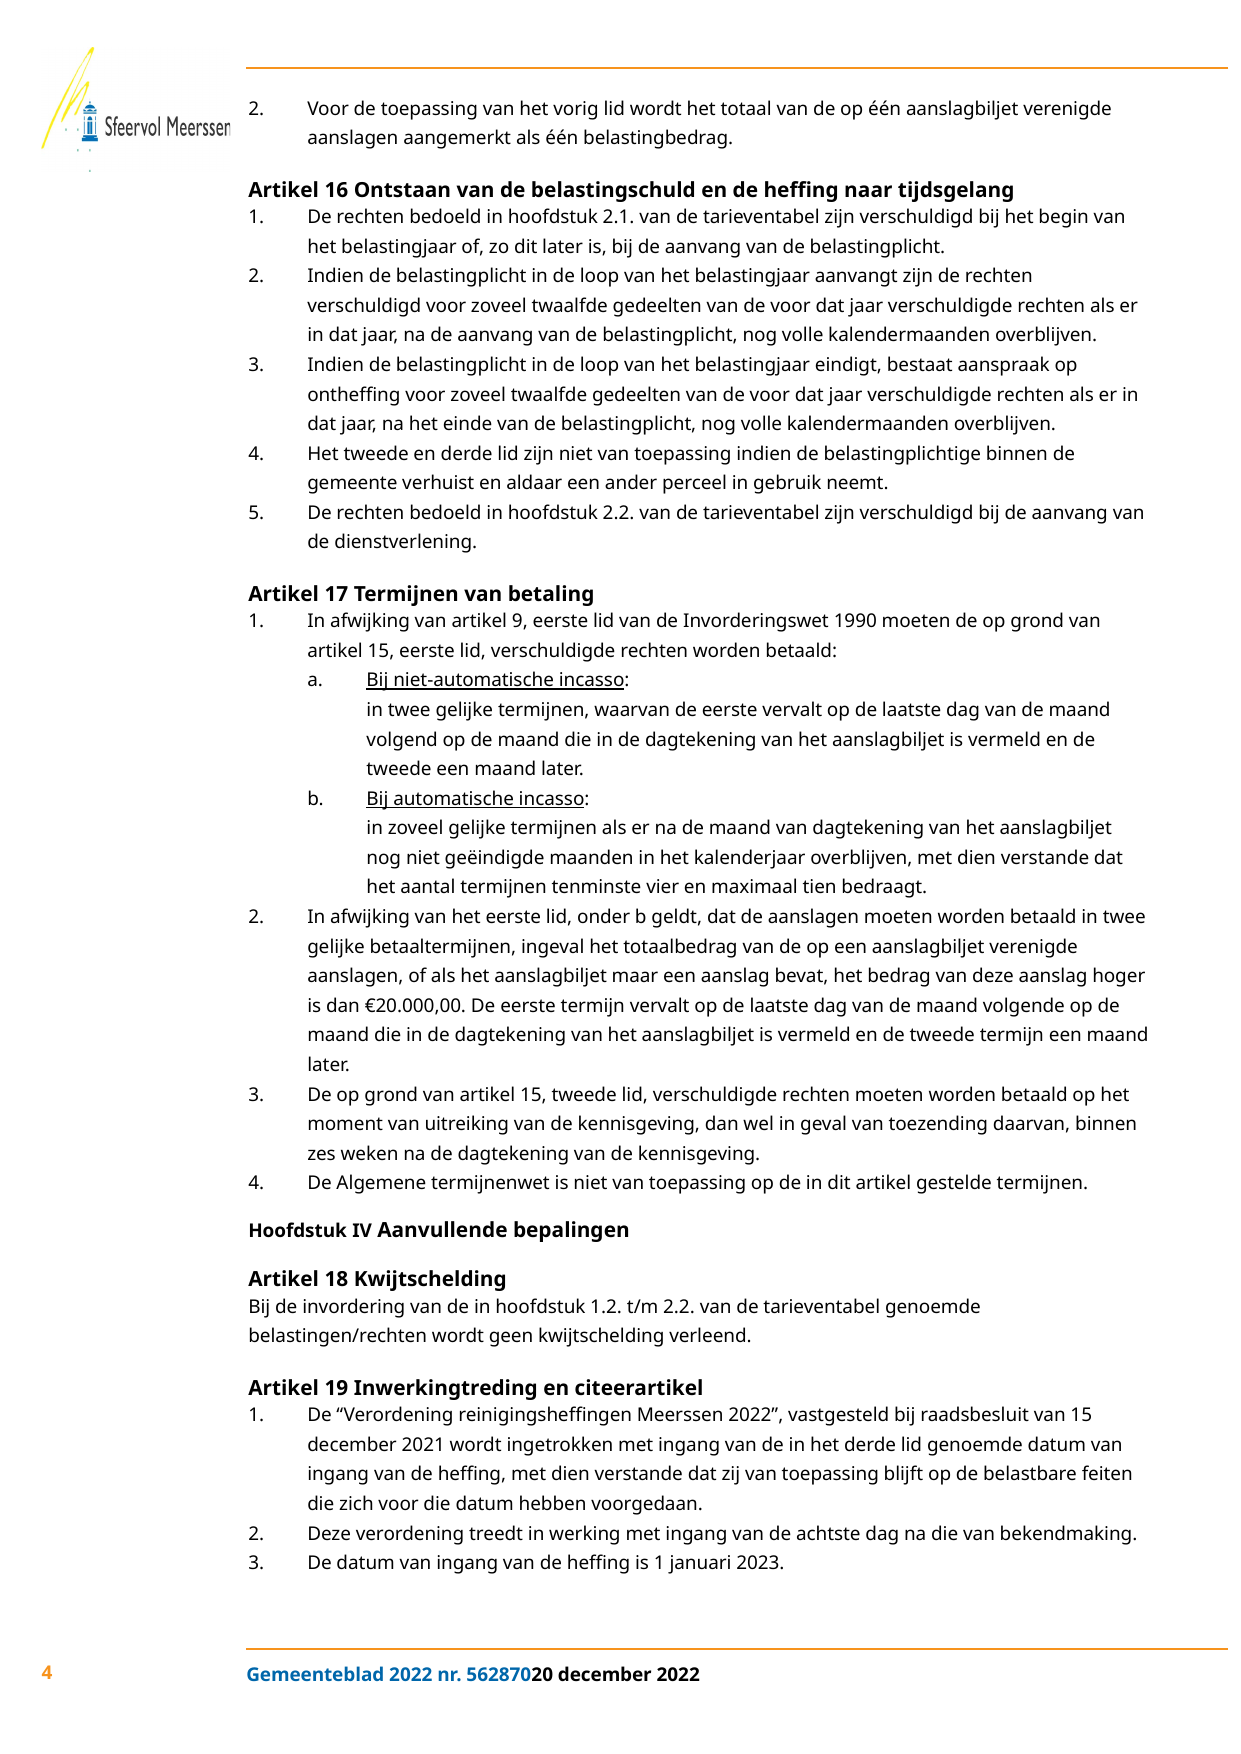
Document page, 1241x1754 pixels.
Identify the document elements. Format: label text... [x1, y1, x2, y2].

text Artikel 18 Kwijtschelding [248, 1264, 1152, 1293]
picture [41, 47, 231, 172]
text Artikel 19 Inwerkingtreding en citeerartikel [248, 1373, 1152, 1401]
list Deze verordening treedt in werking met ingang van de achtste dag na die van bekendmaking. [248, 1520, 1152, 1545]
list Bij automatische incasso: [307, 785, 1152, 811]
list Indien de belastingplicht in de loop van het belastingjaar eindigt, bestaat aanspraak op ontheffing voor zoveel twaalfde gedeelten van de voor dat jaar verschuldigde rechten als er in dat jaar, na het einde van de belastingplicht, nog volle kalendermaanden overblijven. [248, 351, 1152, 436]
list Voor de toepassing van het vorig lid wordt het totaal van de op één aanslagbiljet verenigde aanslagen aangemerkt als één belastingbedrag. [248, 95, 1152, 150]
list De datum van ingang van de heffing is 1 januari 2023. [248, 1549, 1152, 1575]
list De Algemene termijnenwet is niet van toepassing op de in dit artikel gestelde termijnen. [248, 1169, 1152, 1195]
list Het tweede en derde lid zijn niet van toepassing indien de belastingplichtige binnen de gemeente verhuist en aldaar een ander perceel in gebruik neemt. [248, 440, 1152, 495]
list in twee gelijke termijnen, waarvan de eerste vervalt op de laatste dag van de maand volgend op de maand die in de dagtekening van het aanslagbiljet is vermeld en de tweede een maand later. [307, 696, 1152, 781]
text Artikel 16 Ontstaan van de belastingschuld en de heffing naar tijdsgelang [248, 175, 1152, 203]
list De op grond van artikel 15, tweede lid, verschuldigde rechten moeten worden betaald op het moment van uitreiking van de kennisgeving, dan wel in geval van toezending daarvan, binnen zes weken na de dagtekening van de kennisgeving. [248, 1081, 1152, 1166]
text Artikel 17 Termijnen van betaling [248, 579, 1152, 607]
list in zoveel gelijke termijnen als er na de maand van dagtekening van het aanslagbiljet nog niet geëindigde maanden in het kalenderjaar overblijven, met dien verstande dat het aantal termijnen tenminste vier en maximaal tien bedraagt. [307, 814, 1152, 899]
list In afwijking van het eerste lid, onder b geldt, dat de aanslagen moeten worden betaald in twee gelijke betaaltermijnen, ingeval het totaalbedrag van de op een aanslagbiljet verenigde aanslagen, of als het aanslagbiljet maar een aanslag bevat, het bedrag van deze aanslag hoger is dan €20.000,00. De eerste termijn vervalt op de laatste dag van de maand volgende op de maand die in de dagtekening van het aanslagbiljet is vermeld en de tweede termijn een maand later. [248, 903, 1152, 1077]
list De “Verordening reinigingsheffingen Meerssen 2022”, vastgesteld bij raadsbesluit van 15 december 2021 wordt ingetrokken met ingang van de in het derde lid genoemde datum van ingang van de heffing, met dien verstande dat zij van toepassing blijft op de belastbare feiten die zich voor die datum hebben voorgedaan. [248, 1401, 1152, 1516]
text Hoofdstuk IV Aanvullende bepalingen [248, 1215, 1152, 1244]
list De rechten bedoeld in hoofdstuk 2.2. van de tarieventabel zijn verschuldigd bij de aanvang van de dienstverlening. [248, 499, 1152, 554]
text Bij de invordering van de in hoofdstuk 1.2. t/m 2.2. van de tarieventabel genoemde belastingen/rechten wordt geen kwijtschelding verleend. [248, 1293, 1152, 1348]
list De rechten bedoeld in hoofdstuk 2.1. van de tarieventabel zijn verschuldigd bij het begin van het belastingjaar of, zo dit later is, bij de aanvang van de belastingplicht. [248, 203, 1152, 258]
list Bij niet-automatische incasso: [307, 667, 1152, 692]
list Indien de belastingplicht in de loop van het belastingjaar aanvangt zijn de rechten verschuldigd voor zoveel twaalfde gedeelten van de voor dat jaar verschuldigde rechten als er in dat jaar, na de aanvang van de belastingplicht, nog volle kalendermaanden overblijven. [248, 262, 1152, 347]
list In afwijking van artikel 9, eerste lid van de Invorderingswet 1990 moeten de op grond van artikel 15, eerste lid, verschuldigde rechten worden betaald: [248, 607, 1152, 663]
